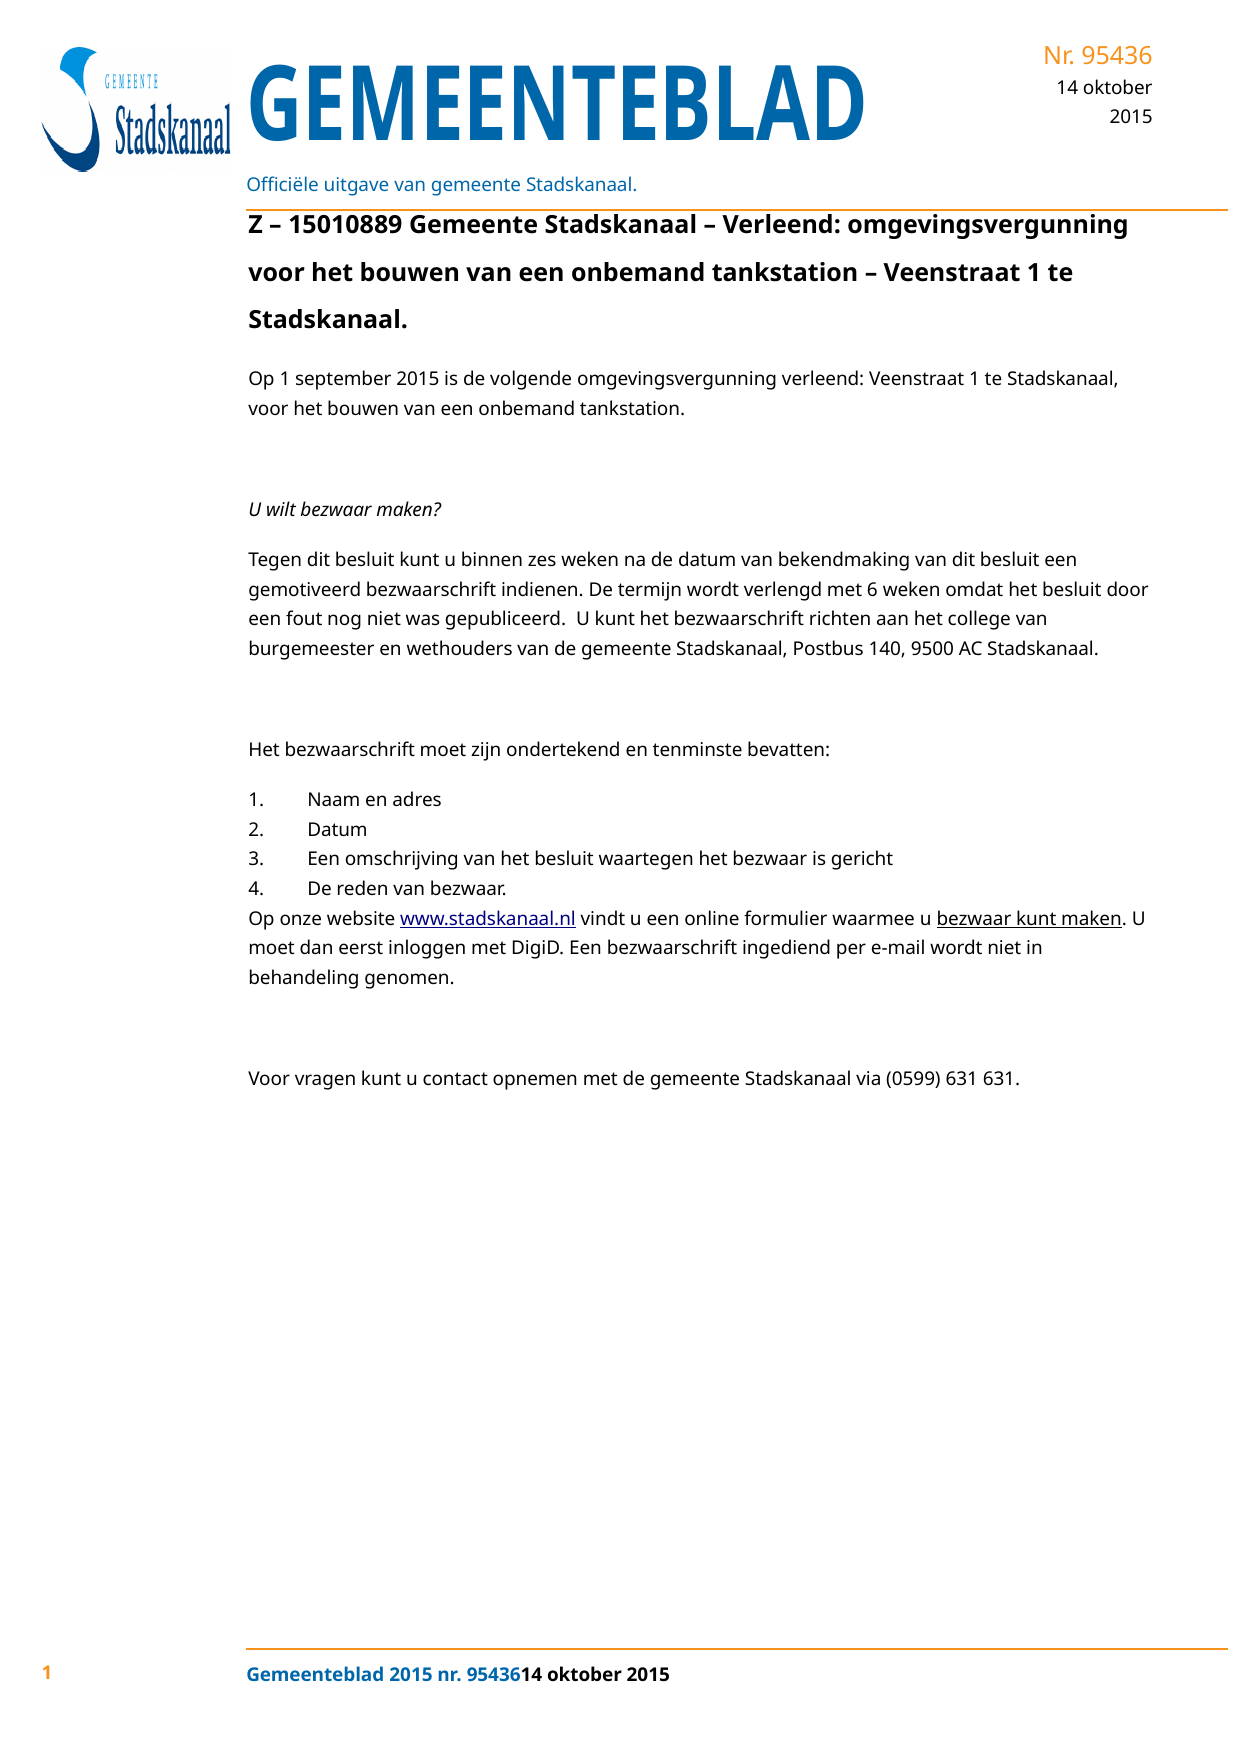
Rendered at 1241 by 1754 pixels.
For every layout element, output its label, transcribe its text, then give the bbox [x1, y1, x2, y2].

text Op onze website www.stadskanaal.nl vindt u een online formulier waarmee u bezwaar kunt maken. U moet dan eerst inloggen met DigiD. Een bezwaarschrift ingediend per e-mail wordt niet in behandeling genomen. [248, 905, 1152, 989]
list De reden van bezwaar. [248, 875, 1152, 901]
text Op 1 september 2015 is de volgende omgevingsvergunning verleend: Veenstraat 1 te Stadskanaal, voor het bouwen van een onbemand tankstation. [248, 366, 1152, 421]
list Datum [248, 816, 1152, 842]
text U wilt bezwaar maken? [248, 496, 1152, 522]
text Voor vragen kunt u contact opnemen met de gemeente Stadskanaal via (0599) 631 631. [248, 1065, 1152, 1090]
picture [41, 47, 231, 172]
text Z – 15010889 Gemeente Stadskanaal – Verleend: omgevingsvergunning voor het bouwen van een onbemand tankstation – Veenstraat 1 te Stadskanaal. [248, 211, 1152, 336]
text Het bezwaarschrift moet zijn ondertekend en tenminste bevatten: [248, 736, 1152, 762]
list Een omschrijving van het besluit waartegen het bezwaar is gericht [248, 846, 1152, 871]
list Naam en adres [248, 786, 1152, 812]
text Tegen dit besluit kunt u binnen zes weken na de datum van bekendmaking van dit besluit een gemotiveerd bezwaarschrift indienen. De termijn wordt verlengd met 6 weken omdat het besluit door een fout nog niet was gepubliceerd. U kunt het bezwaarschrift richten aan het college van burgemeester en wethouders van de gemeente Stadskanaal, Postbus 140, 9500 AC Stadskanaal. [248, 546, 1152, 661]
